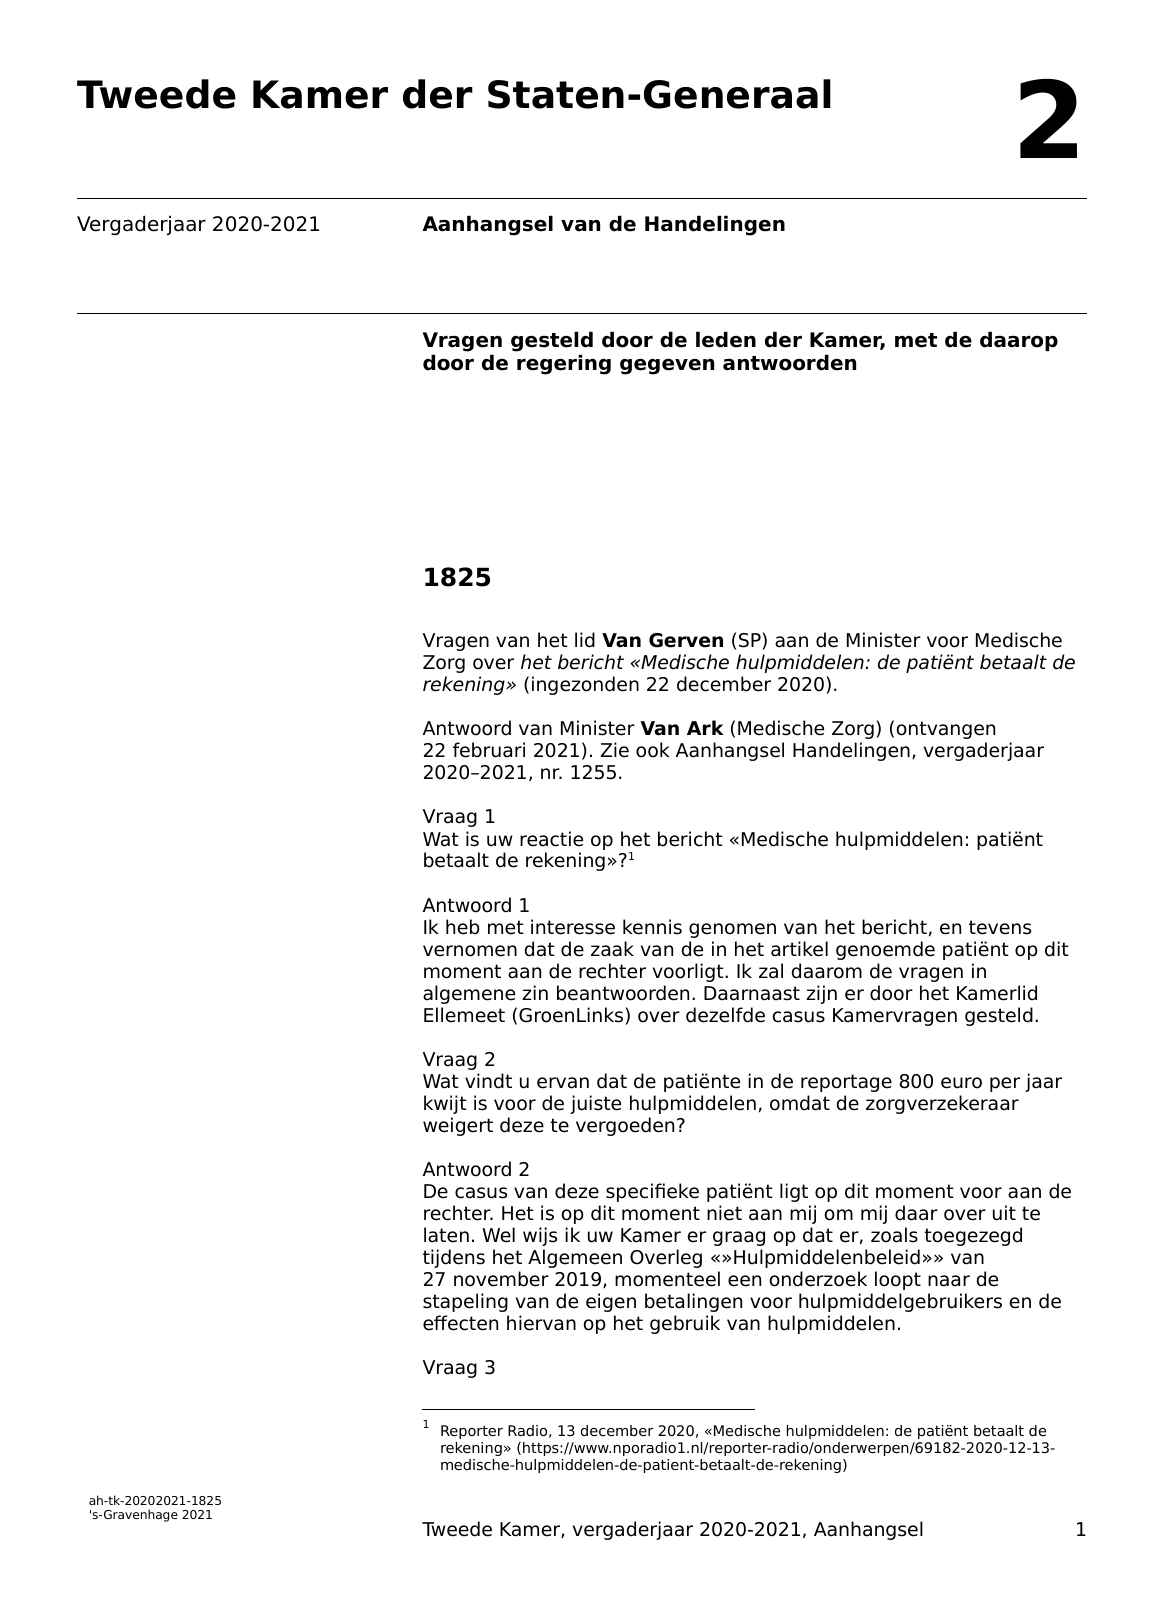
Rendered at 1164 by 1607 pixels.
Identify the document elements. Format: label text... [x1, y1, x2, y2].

text Antwoord 1 [422, 894, 1087, 917]
text 1825 [422, 563, 1087, 592]
text Wat is uw reactie op het bericht «Medische hulpmiddelen: patiënt betaalt de rekening»? [422, 828, 1087, 872]
table_cell Vragen gesteld door de leden der Kamer, met de daarop door de regering gegeven antwoorden [422, 314, 1087, 375]
text Vraag 3 [422, 1357, 1087, 1379]
text Wat vindt u ervan dat de patiënte in de reportage 800 euro per jaar kwijt is voor de juiste hulpmiddelen, omdat de zorgverzekeraar weigert deze te vergoeden? [422, 1071, 1087, 1137]
text De casus van deze specifieke patiënt ligt op dit moment voor aan de rechter. Het is op dit moment niet aan mij om mij daar over uit te laten. Wel wijs ik uw Kamer er graag op dat er, zoals toegezegd tijdens het Algemeen Overleg «»Hulpmiddelenbeleid»» van 27 november 2019, momenteel een onderzoek loopt naar de stapeling van de eigen betalingen voor hulpmiddelgebruikers en de effecten hiervan op het gebruik van hulpmiddelen. [422, 1181, 1087, 1334]
text Ik heb met interesse kennis genomen van het bericht, en tevens vernomen dat de zaak van de in het artikel genoemde patiënt op dit moment aan de rechter voorligt. Ik zal daarom de vragen in algemene zin beantwoorden. Daarnaast zijn er door het Kamerlid Ellemeet (GroenLinks) over dezelfde casus Kamervragen gesteld. [422, 917, 1087, 1026]
table_header Tweede Kamer der Staten-Generaal [77, 59, 886, 198]
table_cell [77, 314, 422, 375]
table_cell Aanhangsel van de Handelingen [422, 199, 1087, 313]
text ah-tk-20202021-1825 [88, 1494, 323, 1508]
text Vraag 1 [422, 806, 1087, 828]
text Vraag 2 [422, 1049, 1087, 1071]
text Antwoord 2 [422, 1159, 1087, 1181]
table_cell Vergaderjaar 2020-2021 [77, 199, 422, 313]
text Vragen van het lid Van Gerven (SP) aan de Minister voor Medische Zorg over het bericht «Medische hulpmiddelen: de patiënt betaalt de rekening» (ingezonden 22 december 2020). [422, 630, 1087, 696]
text Reporter Radio, 13 december 2020, «Medische hulpmiddelen: de patiënt betaalt de rekening» (https://www.nporadio1.nl/reporter-radio/onderwerpen/69182-2020-12-13-medische-hulpmiddelen-de-patient-betaalt-de-rekening) [422, 1418, 1087, 1474]
text Antwoord van Minister Van Ark (Medische Zorg) (ontvangen 22 februari 2021). Zie ook Aanhangsel Handelingen, vergaderjaar 2020–2021, nr. 1255. [422, 718, 1087, 784]
table_header 2 [886, 59, 1087, 198]
text 's-Gravenhage 2021 [88, 1508, 323, 1522]
